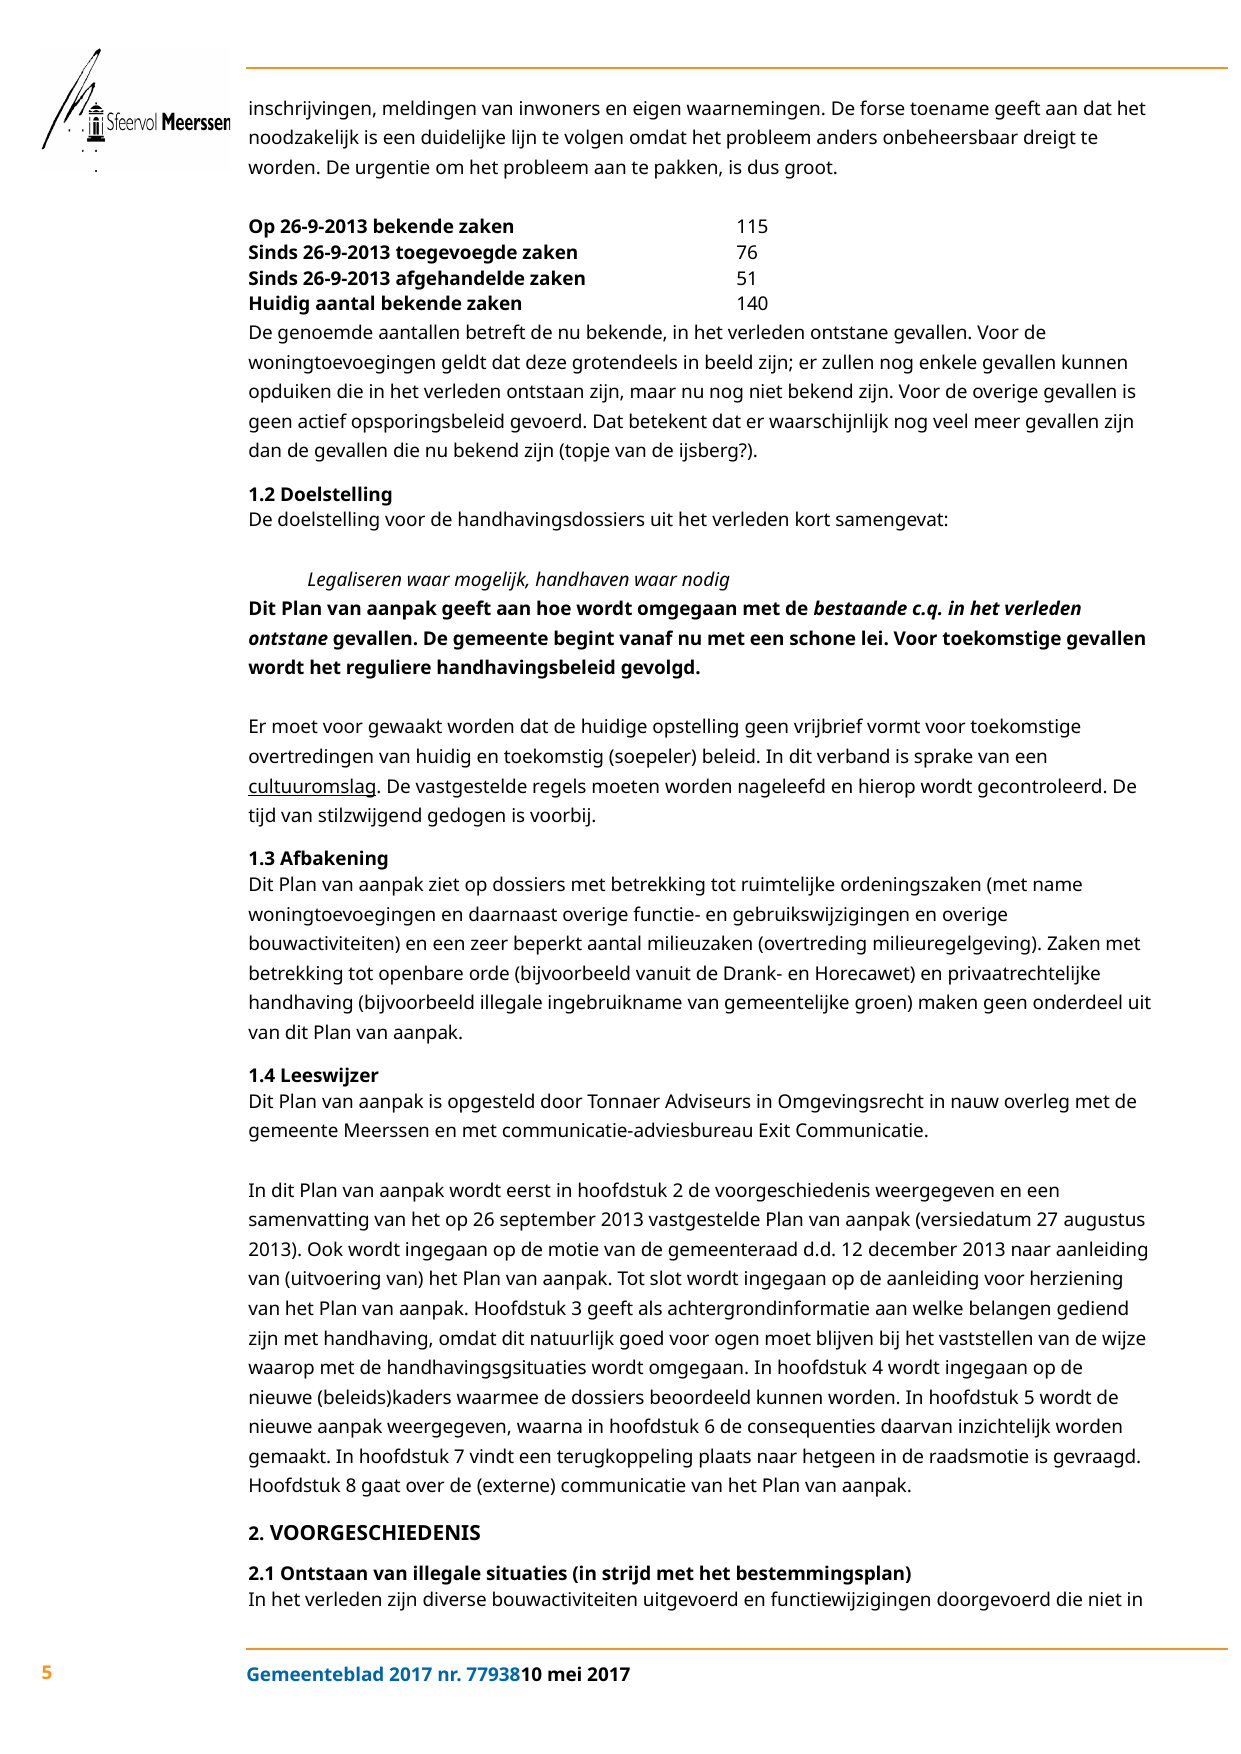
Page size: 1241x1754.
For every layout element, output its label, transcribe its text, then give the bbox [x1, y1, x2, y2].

text 1.3 Afbakening [248, 846, 1152, 871]
text Dit Plan van aanpak geeft aan hoe wordt omgegaan met de bestaande c.q. in het verleden ontstane gevallen. De gemeente begint vanaf nu met een schone lei. Voor toekomstige gevallen wordt het reguliere handhavingsbeleid gevolgd. [248, 595, 1152, 680]
table_cell 76 [736, 239, 1152, 265]
text In dit Plan van aanpak wordt eerst in hoofdstuk 2 de voorgeschiedenis weergegeven en een samenvatting van het op 26 september 2013 vastgestelde Plan van aanpak (versiedatum 27 augustus 2013). Ook wordt ingegaan op de motie van de gemeenteraad d.d. 12 december 2013 naar aanleiding van (uitvoering van) het Plan van aanpak. Tot slot wordt ingegaan op de aanleiding voor herziening van het Plan van aanpak. Hoofdstuk 3 geeft als achtergrondinformatie aan welke belangen gediend zijn met handhaving, omdat dit natuurlijk goed voor ogen moet blijven bij het vaststellen van de wijze waarop met de handhavingsgsituaties wordt omgegaan. In hoofdstuk 4 wordt ingegaan op de nieuwe (beleids)kaders waarmee de dossiers beoordeeld kunnen worden. In hoofdstuk 5 wordt de nieuwe aanpak weergegeven, waarna in hoofdstuk 6 de consequenties daarvan inzichtelijk worden gemaakt. In hoofdstuk 7 vindt een terugkoppeling plaats naar hetgeen in de raadsmotie is gevraagd. Hoofdstuk 8 gaat over de (externe) communicatie van het Plan van aanpak. [248, 1177, 1152, 1498]
table_cell Sinds 26-9-2013 toegevoegde zaken [248, 239, 736, 265]
table_cell Huidig aantal bekende zaken [248, 290, 736, 316]
table_cell Sinds 26-9-2013 afgehandelde zaken [248, 265, 736, 290]
table_header 115 [736, 213, 1152, 239]
text Dit Plan van aanpak ziet op dossiers met betrekking tot ruimtelijke ordeningszaken (met name woningtoevoegingen en daarnaast overige functie- en gebruikswijzigingen en overige bouwactiviteiten) en een zeer beperkt aantal milieuzaken (overtreding milieuregelgeving). Zaken met betrekking tot openbare orde (bijvoorbeeld vanuit de Drank- en Horecawet) en privaatrechtelijke handhaving (bijvoorbeeld illegale ingebruikname van gemeentelijke groen) maken geen onderdeel uit van dit Plan van aanpak. [248, 871, 1152, 1045]
text inschrijvingen, meldingen van inwoners en eigen waarnemingen. De forse toename geeft aan dat het noodzakelijk is een duidelijke lijn te volgen omdat het probleem anders onbeheersbaar dreigt te worden. De urgentie om het probleem aan te pakken, is dus groot. [248, 95, 1152, 180]
text Er moet voor gewaakt worden dat de huidige opstelling geen vrijbrief vormt voor toekomstige overtredingen van huidig en toekomstig (soepeler) beleid. In dit verband is sprake van een cultuuromslag. De vastgestelde regels moeten worden nageleefd en hierop wordt gecontroleerd. De tijd van stilzwijgend gedogen is voorbij. [248, 714, 1152, 828]
list Legaliseren waar mogelijk, handhaven waar nodig [248, 566, 1152, 591]
text 1.2 Doelstelling [248, 481, 1152, 507]
text De doelstelling voor de handhavingsdossiers uit het verleden kort samengevat: [248, 507, 1152, 532]
table_cell 140 [736, 290, 1152, 316]
text 2.1 Ontstaan van illegale situaties (in strijd met het bestemmingsplan) [248, 1560, 1152, 1586]
text Dit Plan van aanpak is opgesteld door Tonnaer Adviseurs in Omgevingsrecht in nauw overleg met de gemeente Meerssen en met communicatie-adviesbureau Exit Communicatie. [248, 1088, 1152, 1143]
picture [41, 47, 231, 172]
text 2. VOORGESCHIEDENIS [248, 1518, 1152, 1547]
text 1.4 Leeswijzer [248, 1062, 1152, 1088]
text De genoemde aantallen betreft de nu bekende, in het verleden ontstane gevallen. Voor de woningtoevoegingen geldt dat deze grotendeels in beeld zijn; er zullen nog enkele gevallen kunnen opduiken die in het verleden ontstaan zijn, maar nu nog niet bekend zijn. Voor de overige gevallen is geen actief opsporingsbeleid gevoerd. Dat betekent dat er waarschijnlijk nog veel meer gevallen zijn dan de gevallen die nu bekend zijn (topje van de ijsberg?). [248, 319, 1152, 463]
text In het verleden zijn diverse bouwactiviteiten uitgevoerd en functiewijzigingen doorgevoerd die niet in [248, 1586, 1152, 1612]
table_header Op 26-9-2013 bekende zaken [248, 213, 736, 239]
table_cell 51 [736, 265, 1152, 290]
